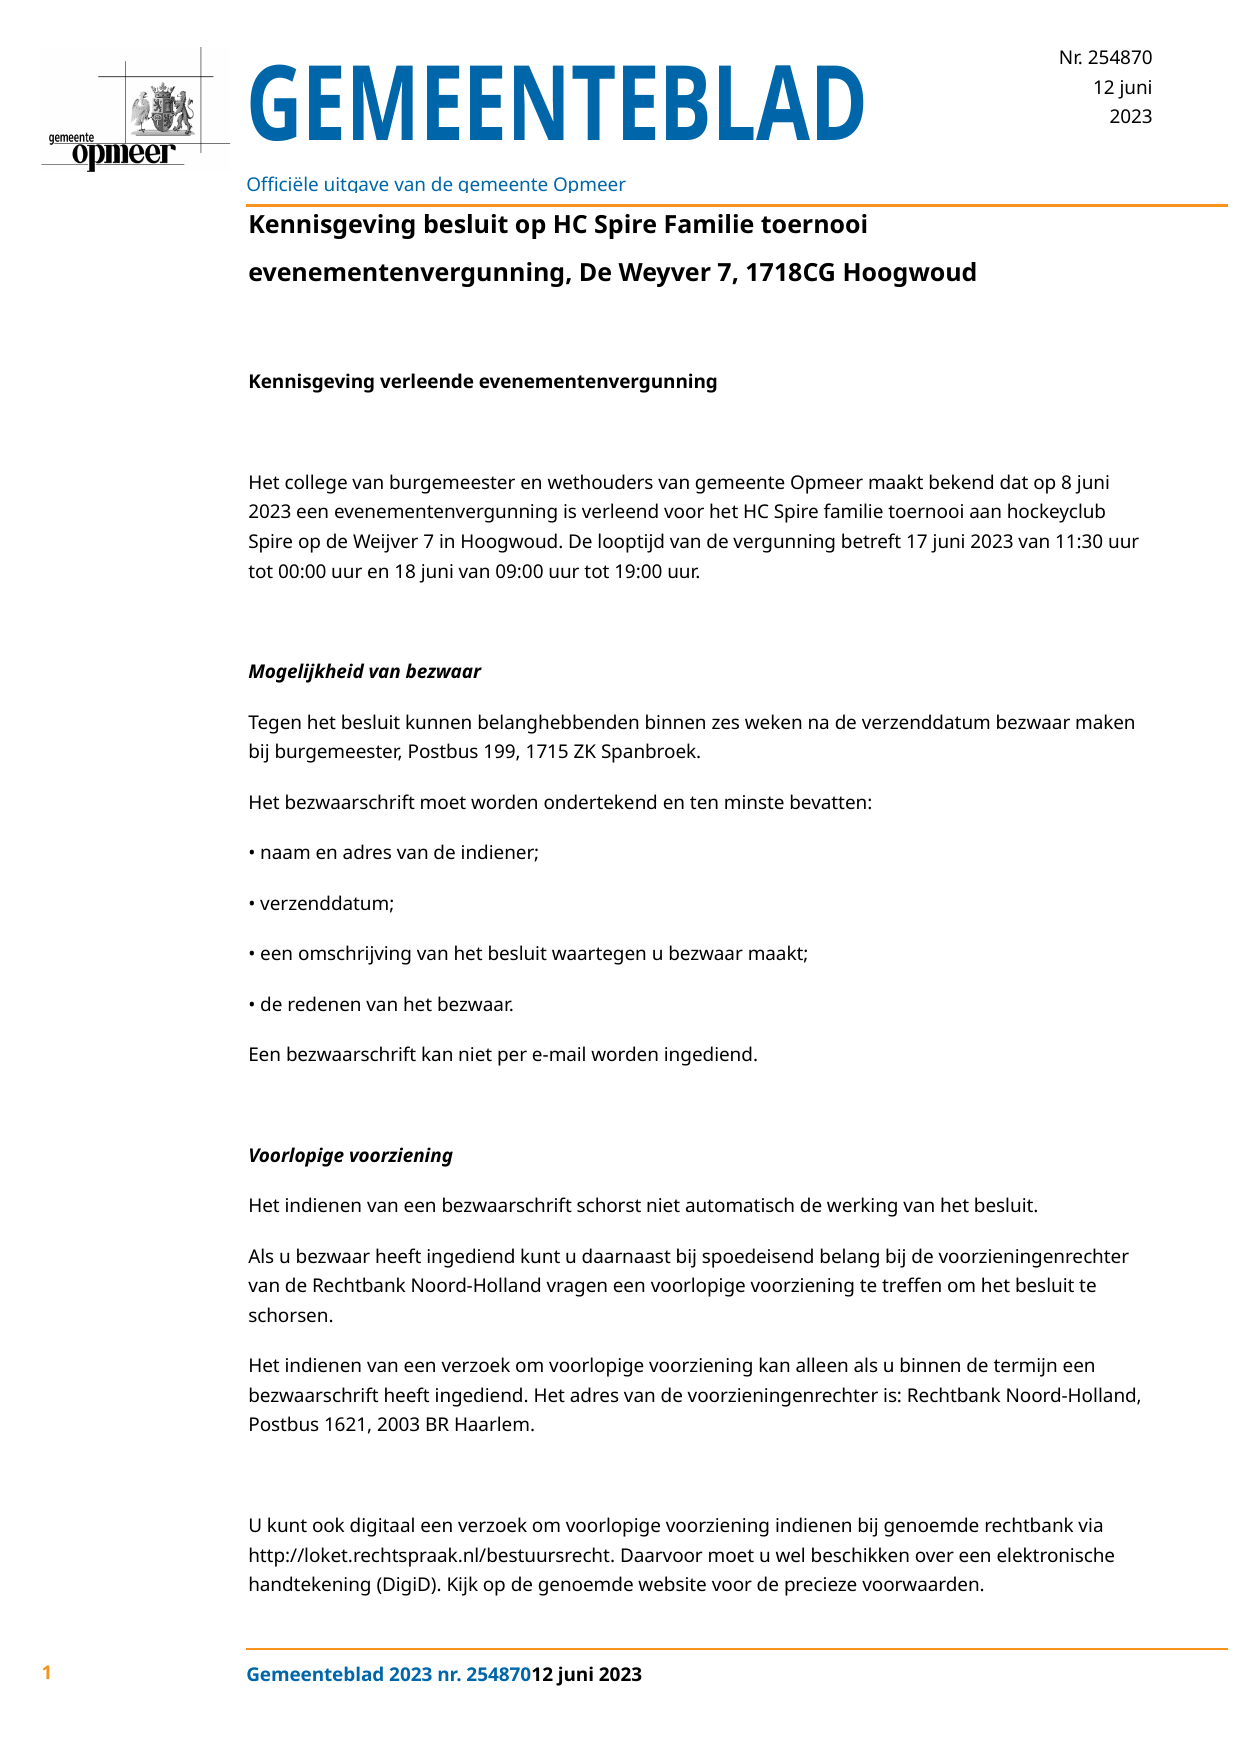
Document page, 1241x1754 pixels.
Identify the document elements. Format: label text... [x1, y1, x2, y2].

text Het indienen van een bezwaarschrift schorst niet automatisch de werking van het besluit. [248, 1192, 1152, 1218]
text • verzenddatum; [248, 890, 1152, 916]
text U kunt ook digitaal een verzoek om voorlopige voorziening indienen bij genoemde rechtbank via http://loket.rechtspraak.nl/bestuursrecht. Daarvoor moet u wel beschikken over een elektronische handtekening (DigiD). Kijk op de genoemde website voor de precieze voorwaarden. [248, 1512, 1152, 1597]
text Het college van burgemeester en wethouders van gemeente Opmeer maakt bekend dat op 8 juni 2023 een evenementenvergunning is verleend voor het HC Spire familie toernooi aan hockeyclub Spire op de Weijver 7 in Hoogwoud. De looptijd van de vergunning betreft 17 juni 2023 van 11:30 uur tot 00:00 uur en 18 juni van 09:00 uur tot 19:00 uur. [248, 469, 1152, 584]
text Een bezwaarschrift kan niet per e-mail worden ingediend. [248, 1041, 1152, 1067]
text Voorlopige voorziening [248, 1142, 1152, 1168]
text Het indienen van een verzoek om voorlopige voorziening kan alleen als u binnen de termijn een bezwaarschrift heeft ingediend. Het adres van de voorzieningenrechter is: Rechtbank Noord-Holland, Postbus 1621, 2003 BR Haarlem. [248, 1352, 1152, 1437]
text Als u bezwaar heeft ingediend kunt u daarnaast bij spoedeisend belang bij de voorzieningenrechter van de Rechtbank Noord-Holland vragen een voorlopige voorziening te treffen om het besluit te schorsen. [248, 1243, 1152, 1328]
text Kennisgeving verleende evenementenvergunning [248, 368, 1152, 394]
text Tegen het besluit kunnen belanghebbenden binnen zes weken na de verzenddatum bezwaar maken bij burgemeester, Postbus 199, 1715 ZK Spanbroek. [248, 709, 1152, 764]
text • naam en adres van de indiener; [248, 839, 1152, 865]
picture [41, 47, 231, 172]
text Mogelijkheid van bezwaar [248, 659, 1152, 684]
text Het bezwaarschrift moet worden ondertekend en ten minste bevatten: [248, 789, 1152, 815]
text • de redenen van het bezwaar. [248, 991, 1152, 1017]
text • een omschrijving van het besluit waartegen u bezwaar maakt; [248, 940, 1152, 966]
text Kennisgeving besluit op HC Spire Familie toernooi evenementenvergunning, De Weyver 7, 1718CG Hoogwoud [248, 207, 1152, 288]
